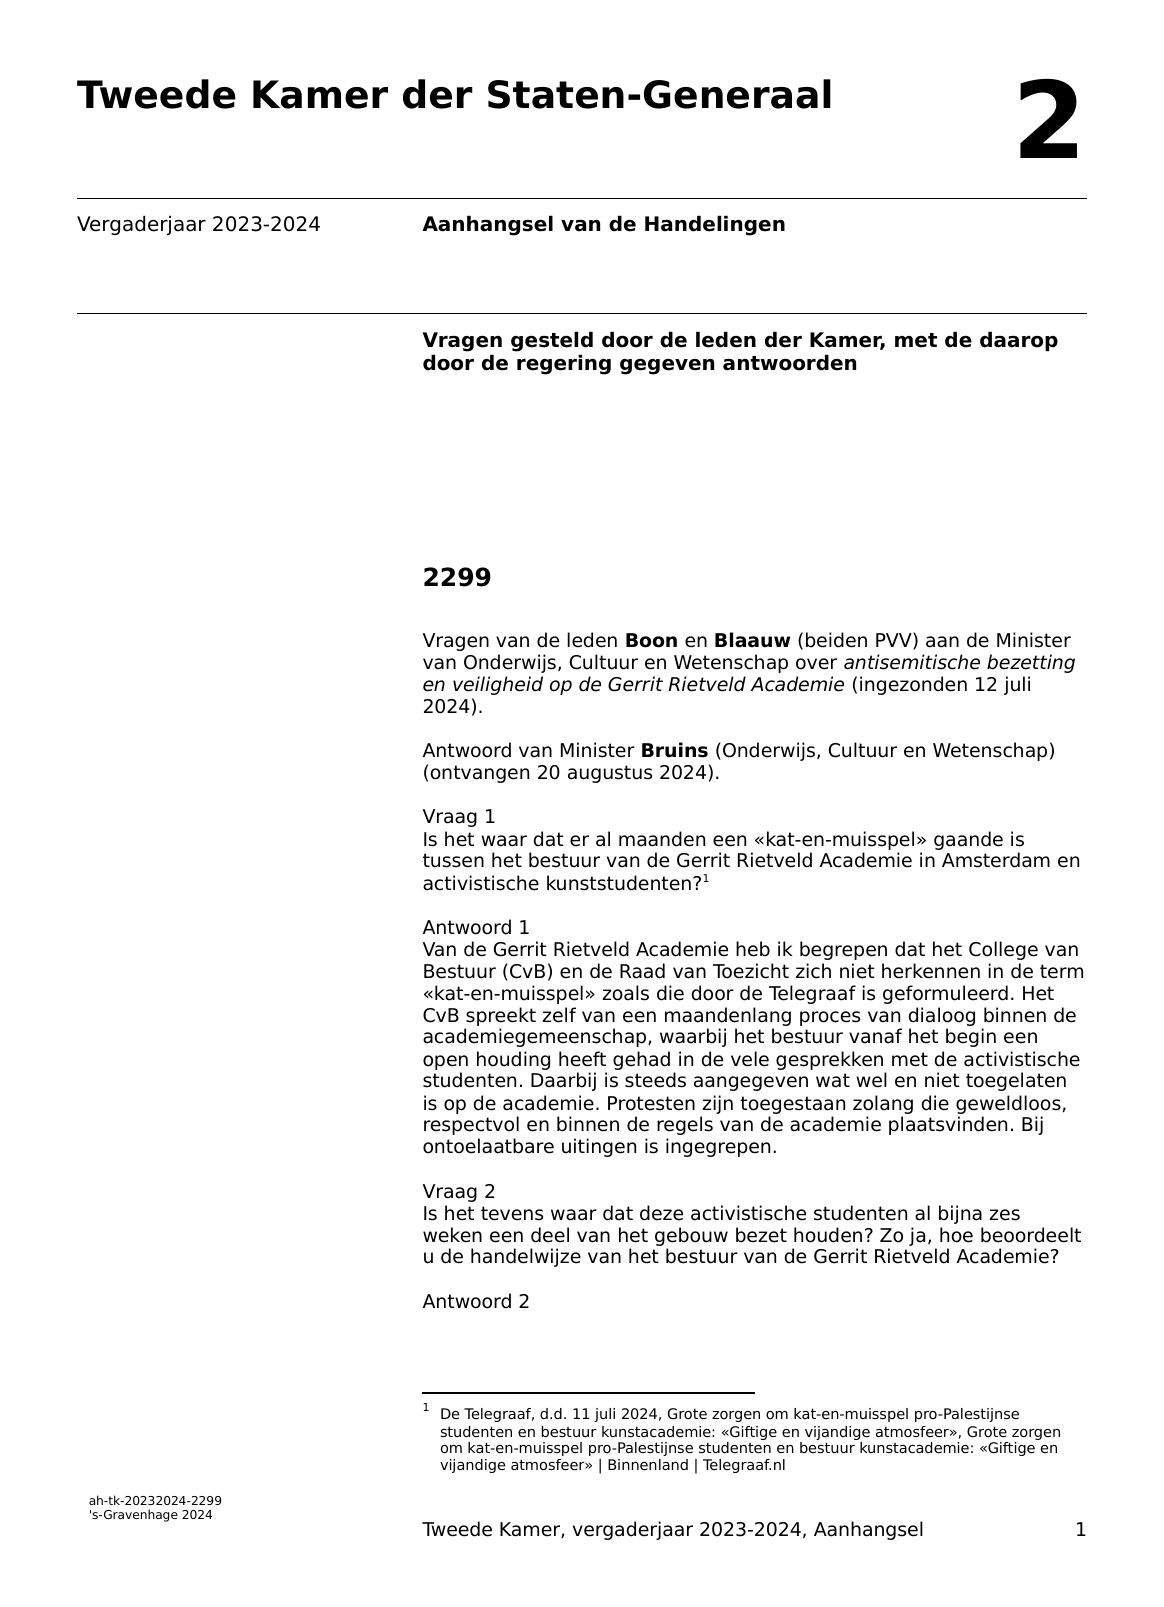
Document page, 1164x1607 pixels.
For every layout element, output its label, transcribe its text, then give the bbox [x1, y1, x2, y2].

table_cell Aanhangsel van de Handelingen [422, 199, 1087, 313]
text Antwoord 2 [422, 1291, 1087, 1313]
text Is het tevens waar dat deze activistische studenten al bijna zes weken een deel van het gebouw bezet houden? Zo ja, hoe beoordeelt u de handelwijze van het bestuur van de Gerrit Rietveld Academie? [422, 1202, 1087, 1268]
table_header 2 [886, 59, 1087, 198]
text Antwoord van Minister Bruins (Onderwijs, Cultuur en Wetenschap) (ontvangen 20 augustus 2024). [422, 740, 1087, 784]
text Is het waar dat er al maanden een «kat-en-muisspel» gaande is tussen het bestuur van de Gerrit Rietveld Academie in Amsterdam en activistische kunststudenten? [422, 828, 1087, 894]
text De Telegraaf, d.d. 11 juli 2024, Grote zorgen om kat-en-muisspel pro-Palestijnse studenten en bestuur kunstacademie: «Giftige en vijandige atmosfeer», Grote zorgen om kat-en-muisspel pro-Palestijnse studenten en bestuur kunstacademie: «Giftige en vijandige atmosfeer» | Binnenland | Telegraaf.nl [422, 1402, 1087, 1474]
text 2299 [422, 563, 1087, 592]
text ah-tk-20232024-2299 [88, 1494, 323, 1508]
table_cell Vergaderjaar 2023-2024 [77, 199, 422, 313]
text 's-Gravenhage 2024 [88, 1508, 323, 1522]
table_cell [77, 314, 422, 375]
table_header Tweede Kamer der Staten-Generaal [77, 59, 886, 198]
text Vraag 2 [422, 1181, 1087, 1202]
table_cell Vragen gesteld door de leden der Kamer, met de daarop door de regering gegeven antwoorden [422, 314, 1087, 375]
text Vraag 1 [422, 806, 1087, 828]
text Vragen van de leden Boon en Blaauw (beiden PVV) aan de Minister van Onderwijs, Cultuur en Wetenschap over antisemitische bezetting en veiligheid op de Gerrit Rietveld Academie (ingezonden 12 juli 2024). [422, 630, 1087, 718]
text Antwoord 1 [422, 917, 1087, 938]
text Van de Gerrit Rietveld Academie heb ik begrepen dat het College van Bestuur (CvB) en de Raad van Toezicht zich niet herkennen in de term «kat-en-muisspel» zoals die door de Telegraaf is geformuleerd. Het CvB spreekt zelf van een maandenlang proces van dialoog binnen de academiegemeenschap, waarbij het bestuur vanaf het begin een open houding heeft gehad in de vele gesprekken met de activistische studenten. Daarbij is steeds aangegeven wat wel en niet toegelaten is op de academie. Protesten zijn toegestaan zolang die geweldloos, respectvol en binnen de regels van de academie plaatsvinden. Bij ontoelaatbare uitingen is ingegrepen. [422, 938, 1087, 1158]
